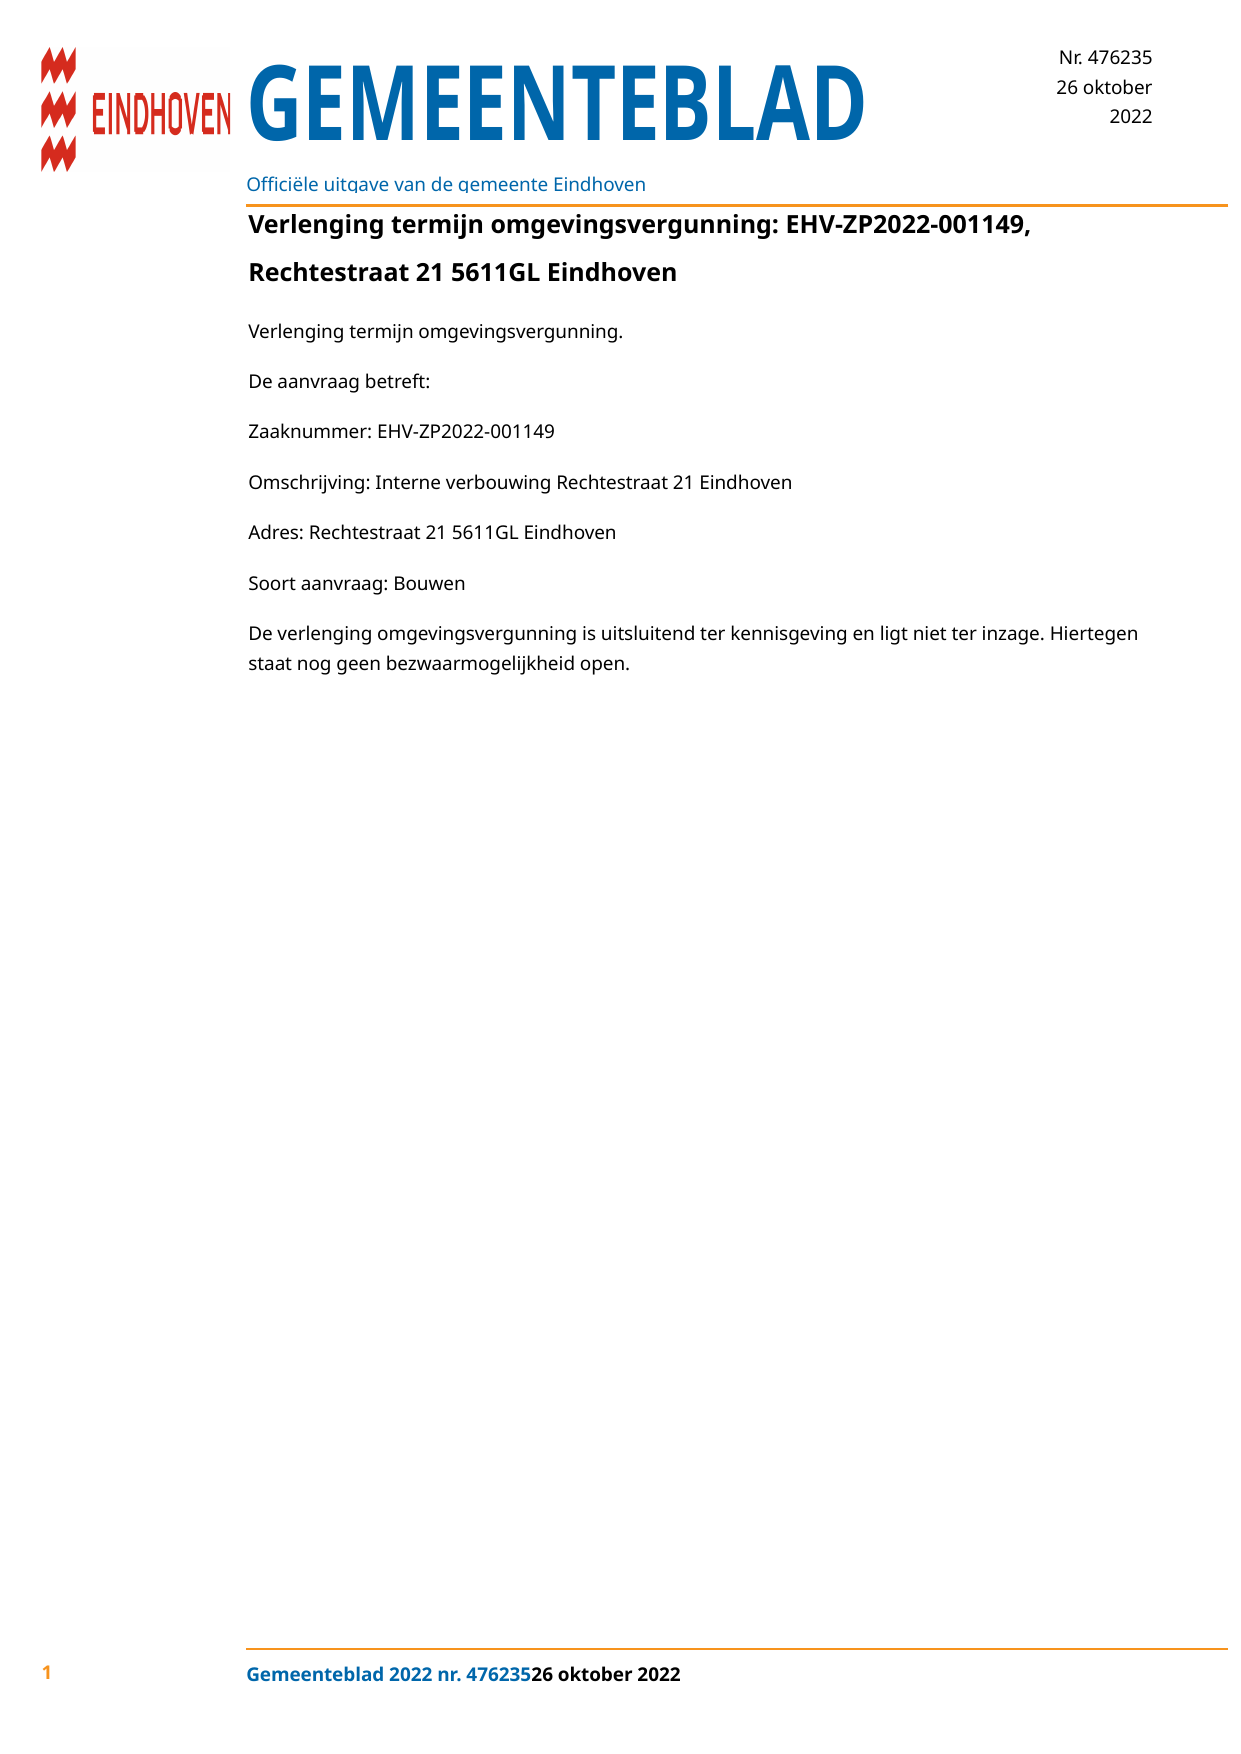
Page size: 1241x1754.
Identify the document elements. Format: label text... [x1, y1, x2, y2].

text De verlenging omgevingsvergunning is uitsluitend ter kennisgeving en ligt niet ter inzage. Hiertegen staat nog geen bezwaarmogelijkheid open. [248, 620, 1152, 676]
text Verlenging termijn omgevingsvergunning. [248, 318, 1152, 344]
text Omschrijving: Interne verbouwing Rechtestraat 21 Eindhoven [248, 469, 1152, 495]
text Soort aanvraag: Bouwen [248, 570, 1152, 596]
text Adres: Rechtestraat 21 5611GL Eindhoven [248, 519, 1152, 545]
text Verlenging termijn omgevingsvergunning: EHV-ZP2022-001149, Rechtestraat 21 5611GL Eindhoven [248, 207, 1152, 288]
text Zaaknummer: EHV-ZP2022-001149 [248, 419, 1152, 444]
text De aanvraag betreft: [248, 368, 1152, 394]
picture [41, 47, 231, 172]
